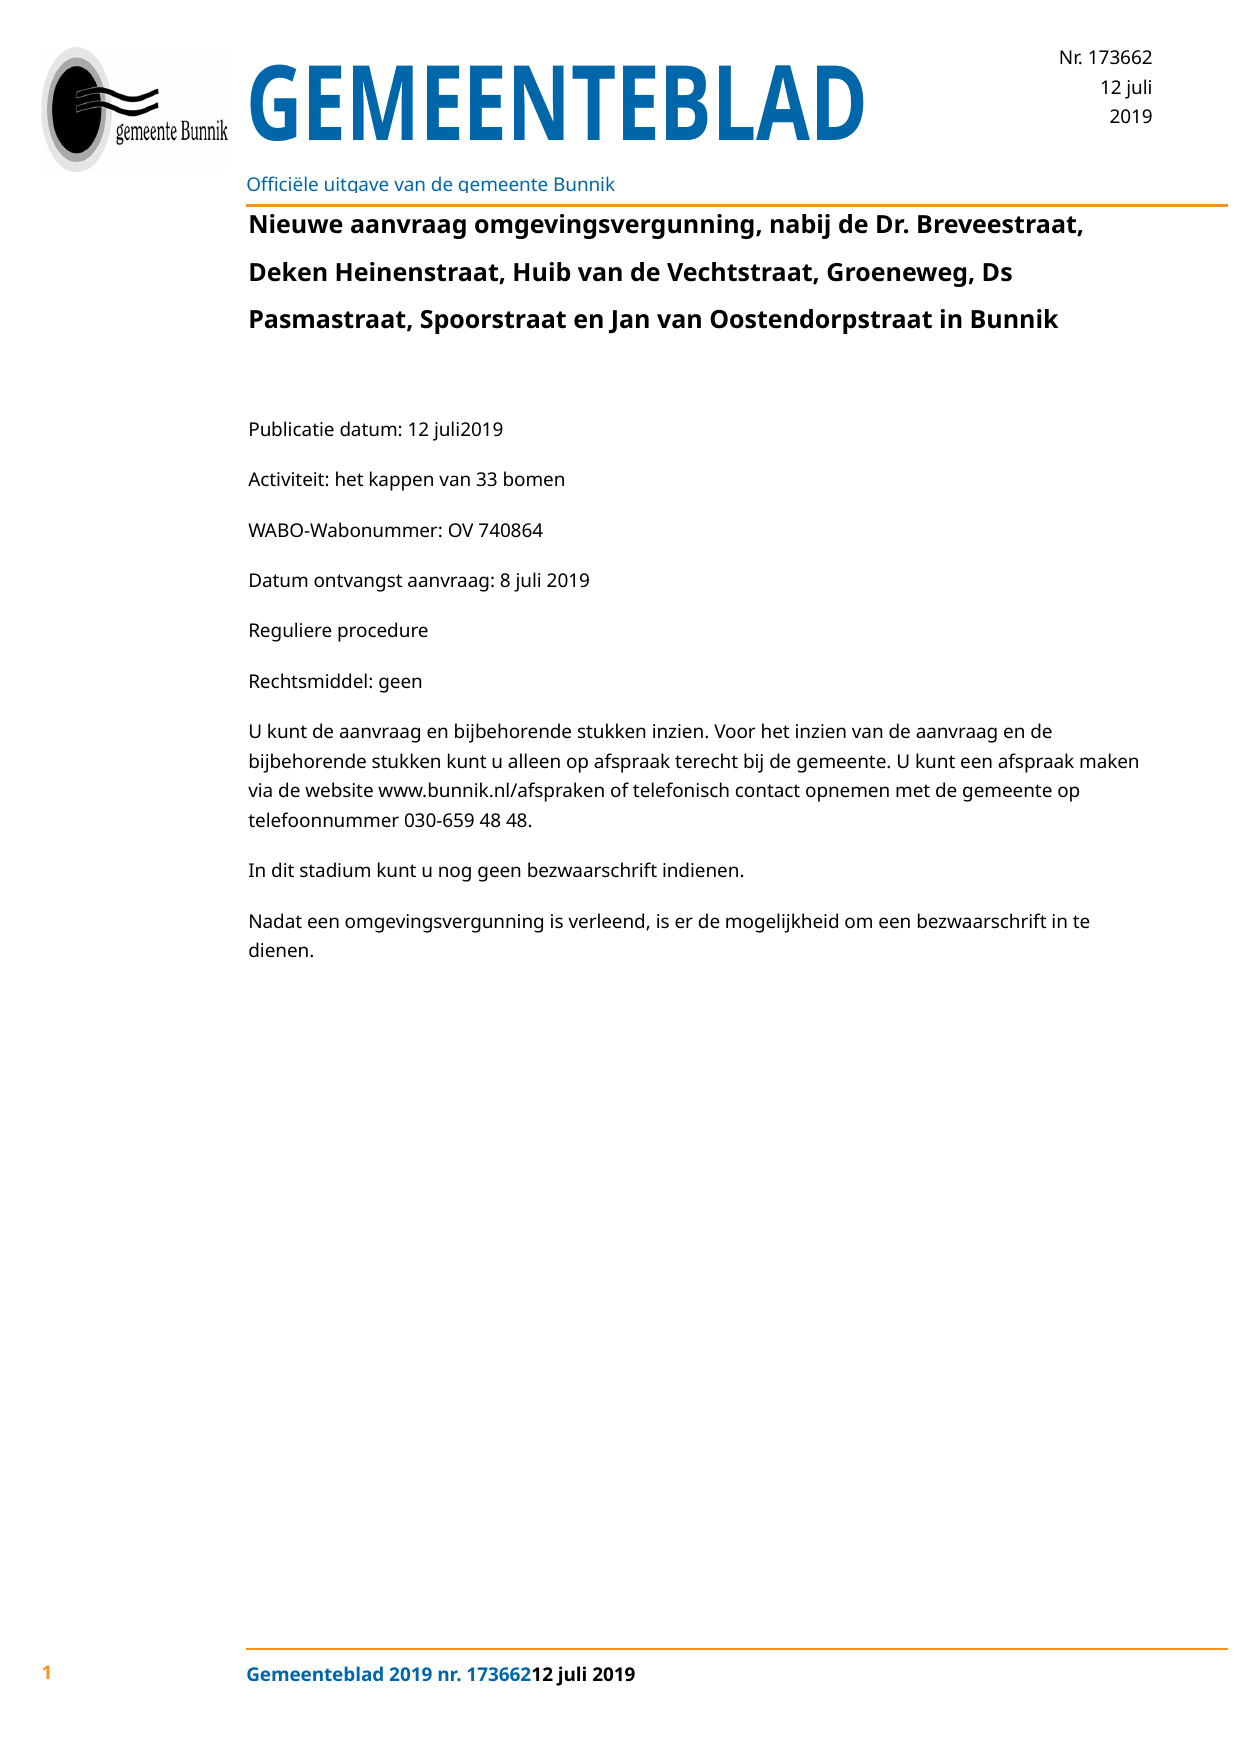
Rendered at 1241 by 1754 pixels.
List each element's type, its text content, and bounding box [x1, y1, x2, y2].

text WABO-Wabonummer: OV 740864 [248, 517, 1152, 542]
text Datum ontvangst aanvraag: 8 juli 2019 [248, 567, 1152, 593]
text U kunt de aanvraag en bijbehorende stukken inzien. Voor het inzien van de aanvraag en de bijbehorende stukken kunt u alleen op afspraak terecht bij de gemeente. U kunt een afspraak maken via de website www.bunnik.nl/afspraken of telefonisch contact opnemen met de gemeente op telefoonnummer 030-659 48 48. [248, 718, 1152, 833]
text Nieuwe aanvraag omgevingsvergunning, nabij de Dr. Breveestraat, Deken Heinenstraat, Huib van de Vechtstraat, Groeneweg, Ds Pasmastraat, Spoorstraat en Jan van Oostendorpstraat in Bunnik [248, 207, 1152, 336]
text Reguliere procedure [248, 618, 1152, 643]
text In dit stadium kunt u nog geen bezwaarschrift indienen. [248, 858, 1152, 883]
text Publicatie datum: 12 juli2019 [248, 416, 1152, 442]
picture [41, 47, 231, 172]
text Nadat een omgevingsvergunning is verleend, is er de mogelijkheid om een bezwaarschrift in te dienen. [248, 908, 1152, 963]
text Activiteit: het kappen van 33 bomen [248, 466, 1152, 492]
text Rechtsmiddel: geen [248, 668, 1152, 694]
